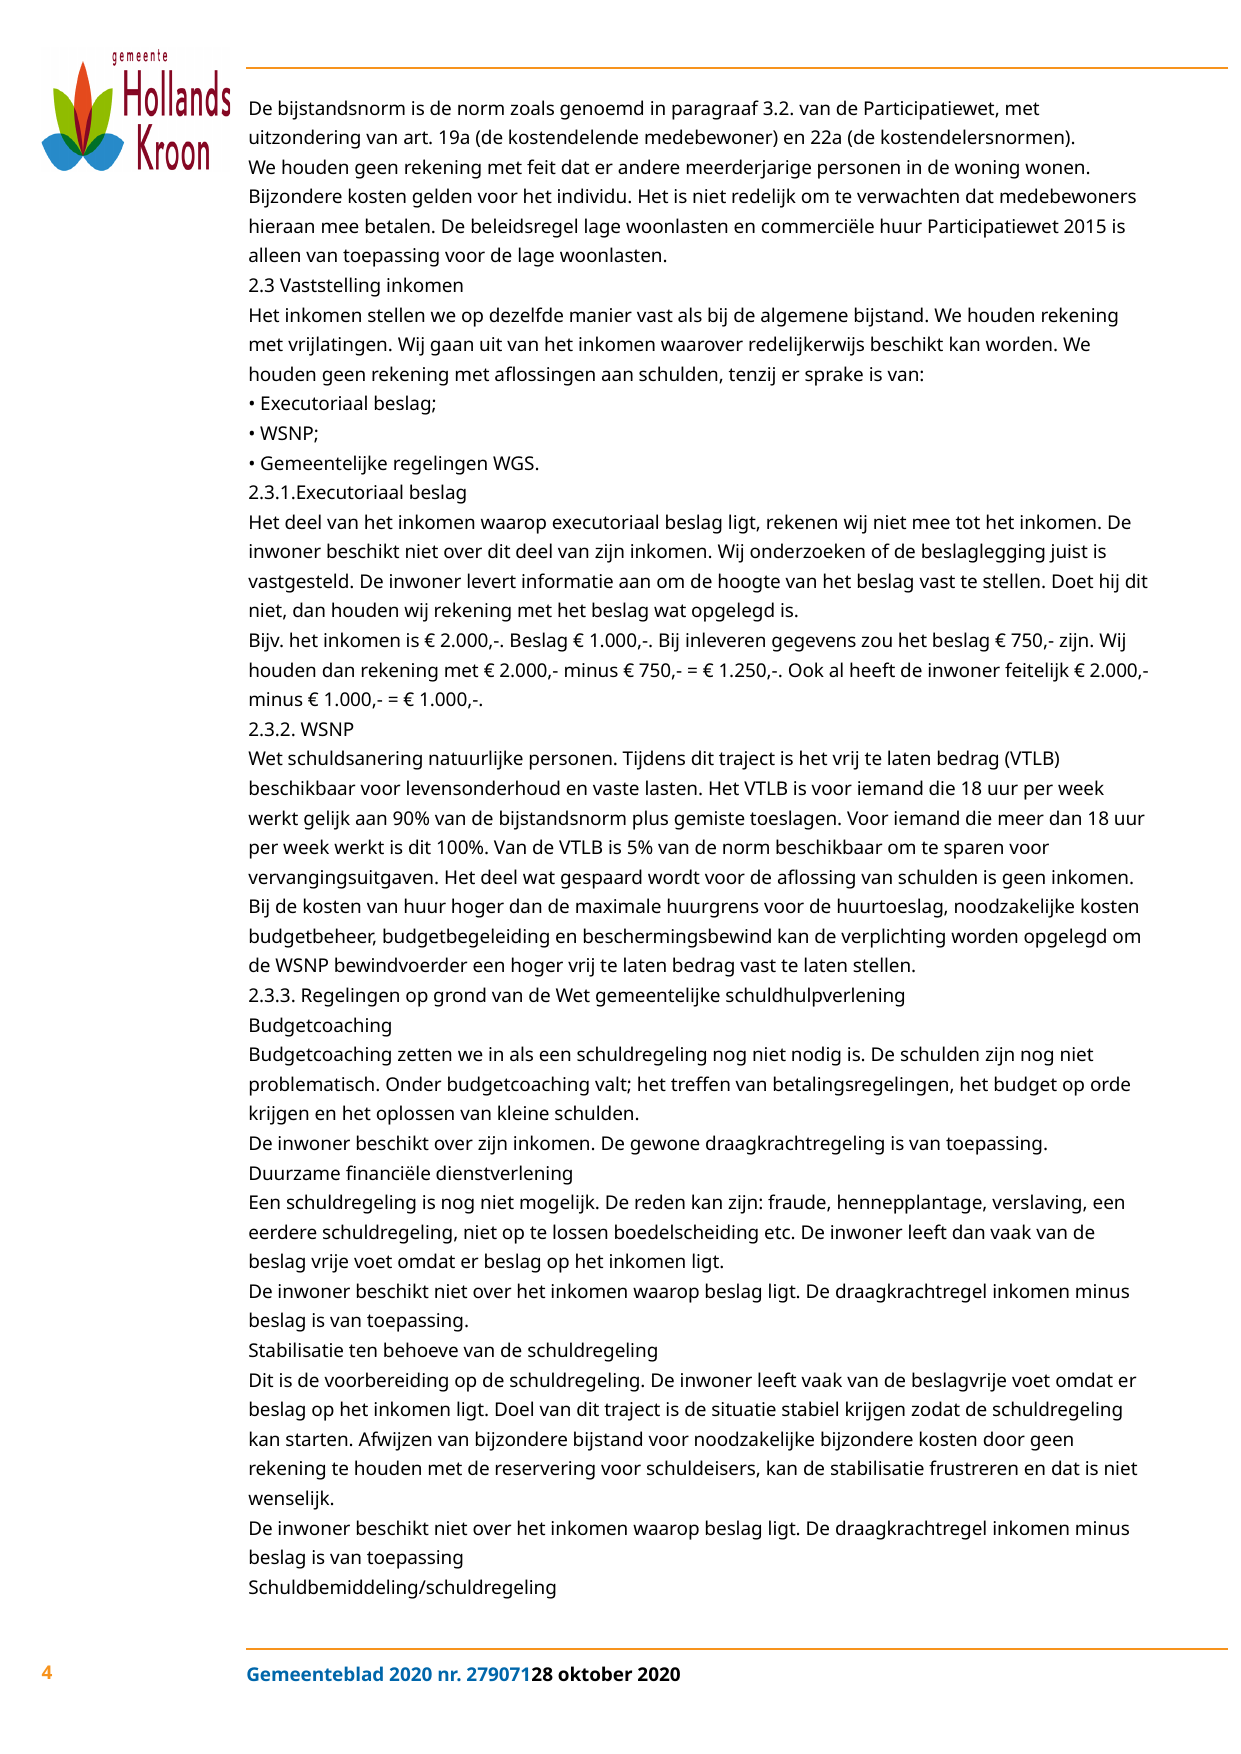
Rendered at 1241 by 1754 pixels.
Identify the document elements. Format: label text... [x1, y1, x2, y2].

text Budgetcoaching zetten we in als een schuldregeling nog niet nodig is. De schulden zijn nog niet problematisch. Onder budgetcoaching valt; het treffen van betalingsregelingen, het budget op orde krijgen en het oplossen van kleine schulden. [248, 1041, 1152, 1126]
text • Executoriaal beslag; [248, 391, 1152, 416]
text De inwoner beschikt niet over het inkomen waarop beslag ligt. De draagkrachtregel inkomen minus beslag is van toepassing. [248, 1278, 1152, 1333]
text 2.3.1.Executoriaal beslag [248, 479, 1152, 505]
text Het inkomen stellen we op dezelfde manier vast als bij de algemene bijstand. We houden rekening met vrijlatingen. Wij gaan uit van het inkomen waarover redelijkerwijs beschikt kan worden. We houden geen rekening met aflossingen aan schulden, tenzij er sprake is van: [248, 302, 1152, 387]
text Bijv. het inkomen is € 2.000,-. Beslag € 1.000,-. Bij inleveren gegevens zou het beslag € 750,- zijn. Wij houden dan rekening met € 2.000,- minus € 750,- = € 1.250,-. Ook al heeft de inwoner feitelijk € 2.000,- minus € 1.000,- = € 1.000,-. [248, 627, 1152, 712]
text Het deel van het inkomen waarop executoriaal beslag ligt, rekenen wij niet mee tot het inkomen. De inwoner beschikt niet over dit deel van zijn inkomen. Wij onderzoeken of de beslaglegging juist is vastgesteld. De inwoner levert informatie aan om de hoogte van het beslag vast te stellen. Doet hij dit niet, dan houden wij rekening met het beslag wat opgelegd is. [248, 509, 1152, 623]
picture [41, 47, 231, 172]
text 2.3 Vaststelling inkomen [248, 272, 1152, 298]
text Budgetcoaching [248, 1012, 1152, 1038]
text Wet schuldsanering natuurlijke personen. Tijdens dit traject is het vrij te laten bedrag (VTLB) beschikbaar voor levensonderhoud en vaste lasten. Het VTLB is voor iemand die 18 uur per week werkt gelijk aan 90% van de bijstandsnorm plus gemiste toeslagen. Voor iemand die meer dan 18 uur per week werkt is dit 100%. Van de VTLB is 5% van de norm beschikbaar om te sparen voor vervangingsuitgaven. Het deel wat gespaard wordt voor de aflossing van schulden is geen inkomen. [248, 746, 1152, 890]
text Dit is de voorbereiding op de schuldregeling. De inwoner leeft vaak van de beslagvrije voet omdat er beslag op het inkomen ligt. Doel van dit traject is de situatie stabiel krijgen zodat de schuldregeling kan starten. Afwijzen van bijzondere bijstand voor noodzakelijke bijzondere kosten door geen rekening te houden met de reservering voor schuldeisers, kan de stabilisatie frustreren en dat is niet wenselijk. [248, 1367, 1152, 1511]
text Duurzame financiële dienstverlening [248, 1160, 1152, 1186]
text Schuldbemiddeling/schuldregeling [248, 1574, 1152, 1600]
text De bijstandsnorm is de norm zoals genoemd in paragraaf 3.2. van de Participatiewet, met uitzondering van art. 19a (de kostendelende medebewoner) en 22a (de kostendelersnormen). [248, 95, 1152, 150]
text • Gemeentelijke regelingen WGS. [248, 450, 1152, 476]
text Stabilisatie ten behoeve van de schuldregeling [248, 1337, 1152, 1363]
text • WSNP; [248, 420, 1152, 446]
text Een schuldregeling is nog niet mogelijk. De reden kan zijn: fraude, hennepplantage, verslaving, een eerdere schuldregeling, niet op te lossen boedelscheiding etc. De inwoner leeft dan vaak van de beslag vrije voet omdat er beslag op het inkomen ligt. [248, 1189, 1152, 1274]
text Bij de kosten van huur hoger dan de maximale huurgrens voor de huurtoeslag, noodzakelijke kosten budgetbeheer, budgetbegeleiding en beschermingsbewind kan de verplichting worden opgelegd om de WSNP bewindvoerder een hoger vrij te laten bedrag vast te laten stellen. [248, 893, 1152, 978]
text 2.3.2. WSNP [248, 716, 1152, 742]
text We houden geen rekening met feit dat er andere meerderjarige personen in de woning wonen. Bijzondere kosten gelden voor het individu. Het is niet redelijk om te verwachten dat medebewoners hieraan mee betalen. De beleidsregel lage woonlasten en commerciële huur Participatiewet 2015 is alleen van toepassing voor de lage woonlasten. [248, 154, 1152, 268]
text 2.3.3. Regelingen op grond van de Wet gemeentelijke schuldhulpverlening [248, 982, 1152, 1008]
text De inwoner beschikt niet over het inkomen waarop beslag ligt. De draagkrachtregel inkomen minus beslag is van toepassing [248, 1515, 1152, 1570]
text De inwoner beschikt over zijn inkomen. De gewone draagkrachtregeling is van toepassing. [248, 1130, 1152, 1156]
